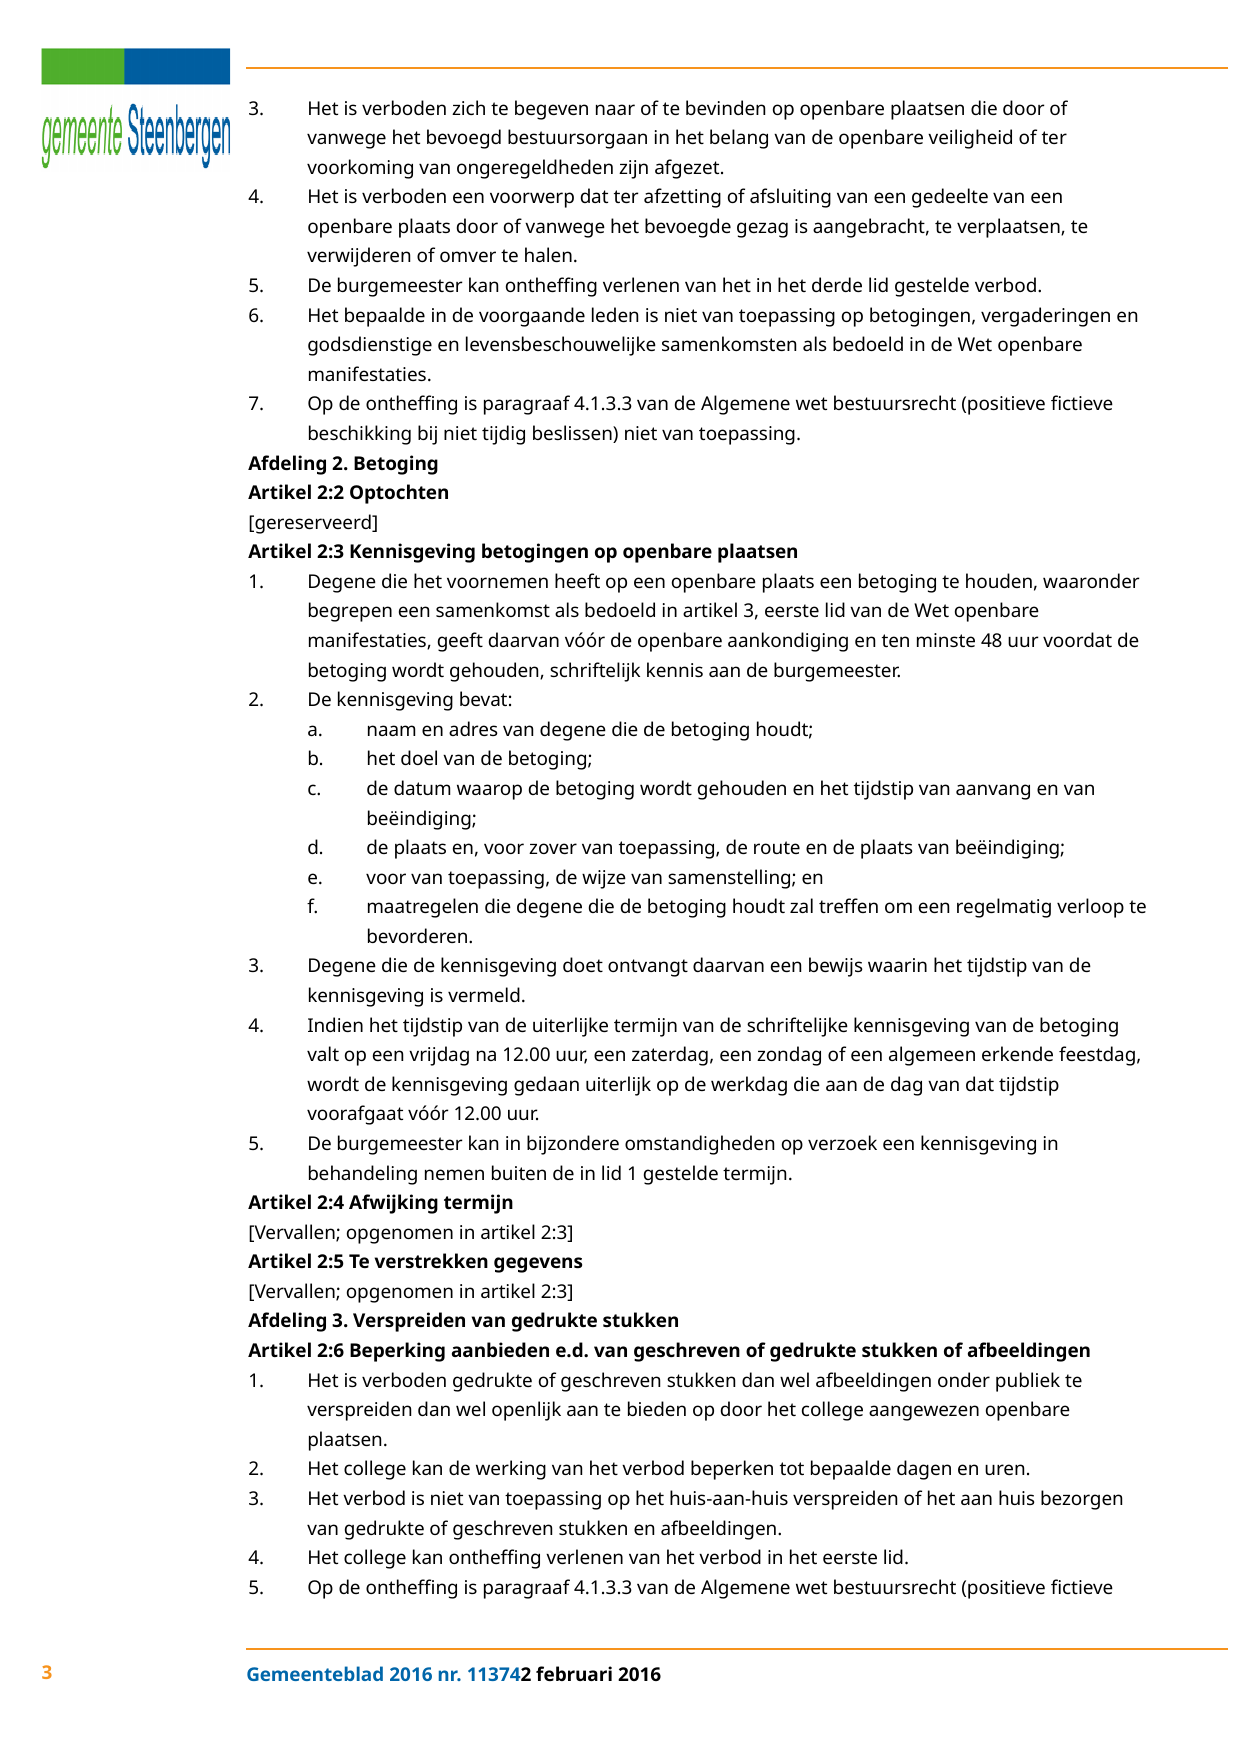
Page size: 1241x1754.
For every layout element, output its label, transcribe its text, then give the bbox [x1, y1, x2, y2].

list Het is verboden een voorwerp dat ter afzetting of afsluiting van een gedeelte van een openbare plaats door of vanwege het bevoegde gezag is aangebracht, te verplaatsen, te verwijderen of omver te halen. [248, 183, 1152, 268]
list De burgemeester kan in bijzondere omstandigheden op verzoek een kennisgeving in behandeling nemen buiten de in lid 1 gestelde termijn. [248, 1130, 1152, 1186]
list maatregelen die degene die de betoging houdt zal treffen om een regelmatig verloop te bevorderen. [307, 893, 1152, 949]
list De kennisgeving bevat: [248, 686, 1152, 712]
text Artikel 2:6 Beperking aanbieden e.d. van geschreven of gedrukte stukken of afbeeldingen [248, 1337, 1152, 1363]
list Het is verboden gedrukte of geschreven stukken dan wel afbeeldingen onder publiek te verspreiden dan wel openlijk aan te bieden op door het college aangewezen openbare plaatsen. [248, 1367, 1152, 1452]
list de plaats en, voor zover van toepassing, de route en de plaats van beëindiging; [307, 834, 1152, 860]
list De burgemeester kan ontheffing verlenen van het in het derde lid gestelde verbod. [248, 272, 1152, 298]
text Artikel 2:4 Afwijking termijn [248, 1189, 1152, 1215]
text Afdeling 3. Verspreiden van gedrukte stukken [248, 1308, 1152, 1333]
list Indien het tijdstip van de uiterlijke termijn van de schriftelijke kennisgeving van de betoging valt op een vrijdag na 12.00 uur, een zaterdag, een zondag of een algemeen erkende feestdag, wordt de kennisgeving gedaan uiterlijk op de werkdag die aan de dag van dat tijdstip voorafgaat vóór 12.00 uur. [248, 1012, 1152, 1126]
list voor van toepassing, de wijze van samenstelling; en [307, 864, 1152, 890]
list de datum waarop de betoging wordt gehouden en het tijdstip van aanvang en van beëindiging; [307, 775, 1152, 831]
list Het college kan ontheffing verlenen van het verbod in het eerste lid. [248, 1544, 1152, 1570]
text [gereserveerd] [248, 509, 1152, 535]
list Degene die de kennisgeving doet ontvangt daarvan een bewijs waarin het tijdstip van de kennisgeving is vermeld. [248, 953, 1152, 1008]
picture [41, 47, 231, 172]
list Het bepaalde in de voorgaande leden is niet van toepassing op betogingen, vergaderingen en godsdienstige en levensbeschouwelijke samenkomsten als bedoeld in de Wet openbare manifestaties. [248, 302, 1152, 387]
text Artikel 2:3 Kennisgeving betogingen op openbare plaatsen [248, 538, 1152, 564]
text [Vervallen; opgenomen in artikel 2:3] [248, 1219, 1152, 1245]
text Afdeling 2. Betoging [248, 450, 1152, 476]
list Het verbod is niet van toepassing op het huis-aan-huis verspreiden of het aan huis bezorgen van gedrukte of geschreven stukken en afbeeldingen. [248, 1485, 1152, 1541]
text [Vervallen; opgenomen in artikel 2:3] [248, 1278, 1152, 1304]
text Artikel 2:5 Te verstrekken gegevens [248, 1248, 1152, 1274]
list naam en adres van degene die de betoging houdt; [307, 716, 1152, 742]
list Degene die het voornemen heeft op een openbare plaats een betoging te houden, waaronder begrepen een samenkomst als bedoeld in artikel 3, eerste lid van de Wet openbare manifestaties, geeft daarvan vóór de openbare aankondiging en ten minste 48 uur voordat de betoging wordt gehouden, schriftelijk kennis aan de burgemeester. [248, 568, 1152, 683]
text Artikel 2:2 Optochten [248, 479, 1152, 505]
list Het is verboden zich te begeven naar of te bevinden op openbare plaatsen die door of vanwege het bevoegd bestuursorgaan in het belang van de openbare veiligheid of ter voorkoming van ongeregeldheden zijn afgezet. [248, 95, 1152, 180]
list Op de ontheffing is paragraaf 4.1.3.3 van de Algemene wet bestuursrecht (positieve fictieve [248, 1574, 1152, 1600]
list Het college kan de werking van het verbod beperken tot bepaalde dagen en uren. [248, 1456, 1152, 1481]
list Op de ontheffing is paragraaf 4.1.3.3 van de Algemene wet bestuursrecht (positieve fictieve beschikking bij niet tijdig beslissen) niet van toepassing. [248, 391, 1152, 446]
list het doel van de betoging; [307, 746, 1152, 771]
